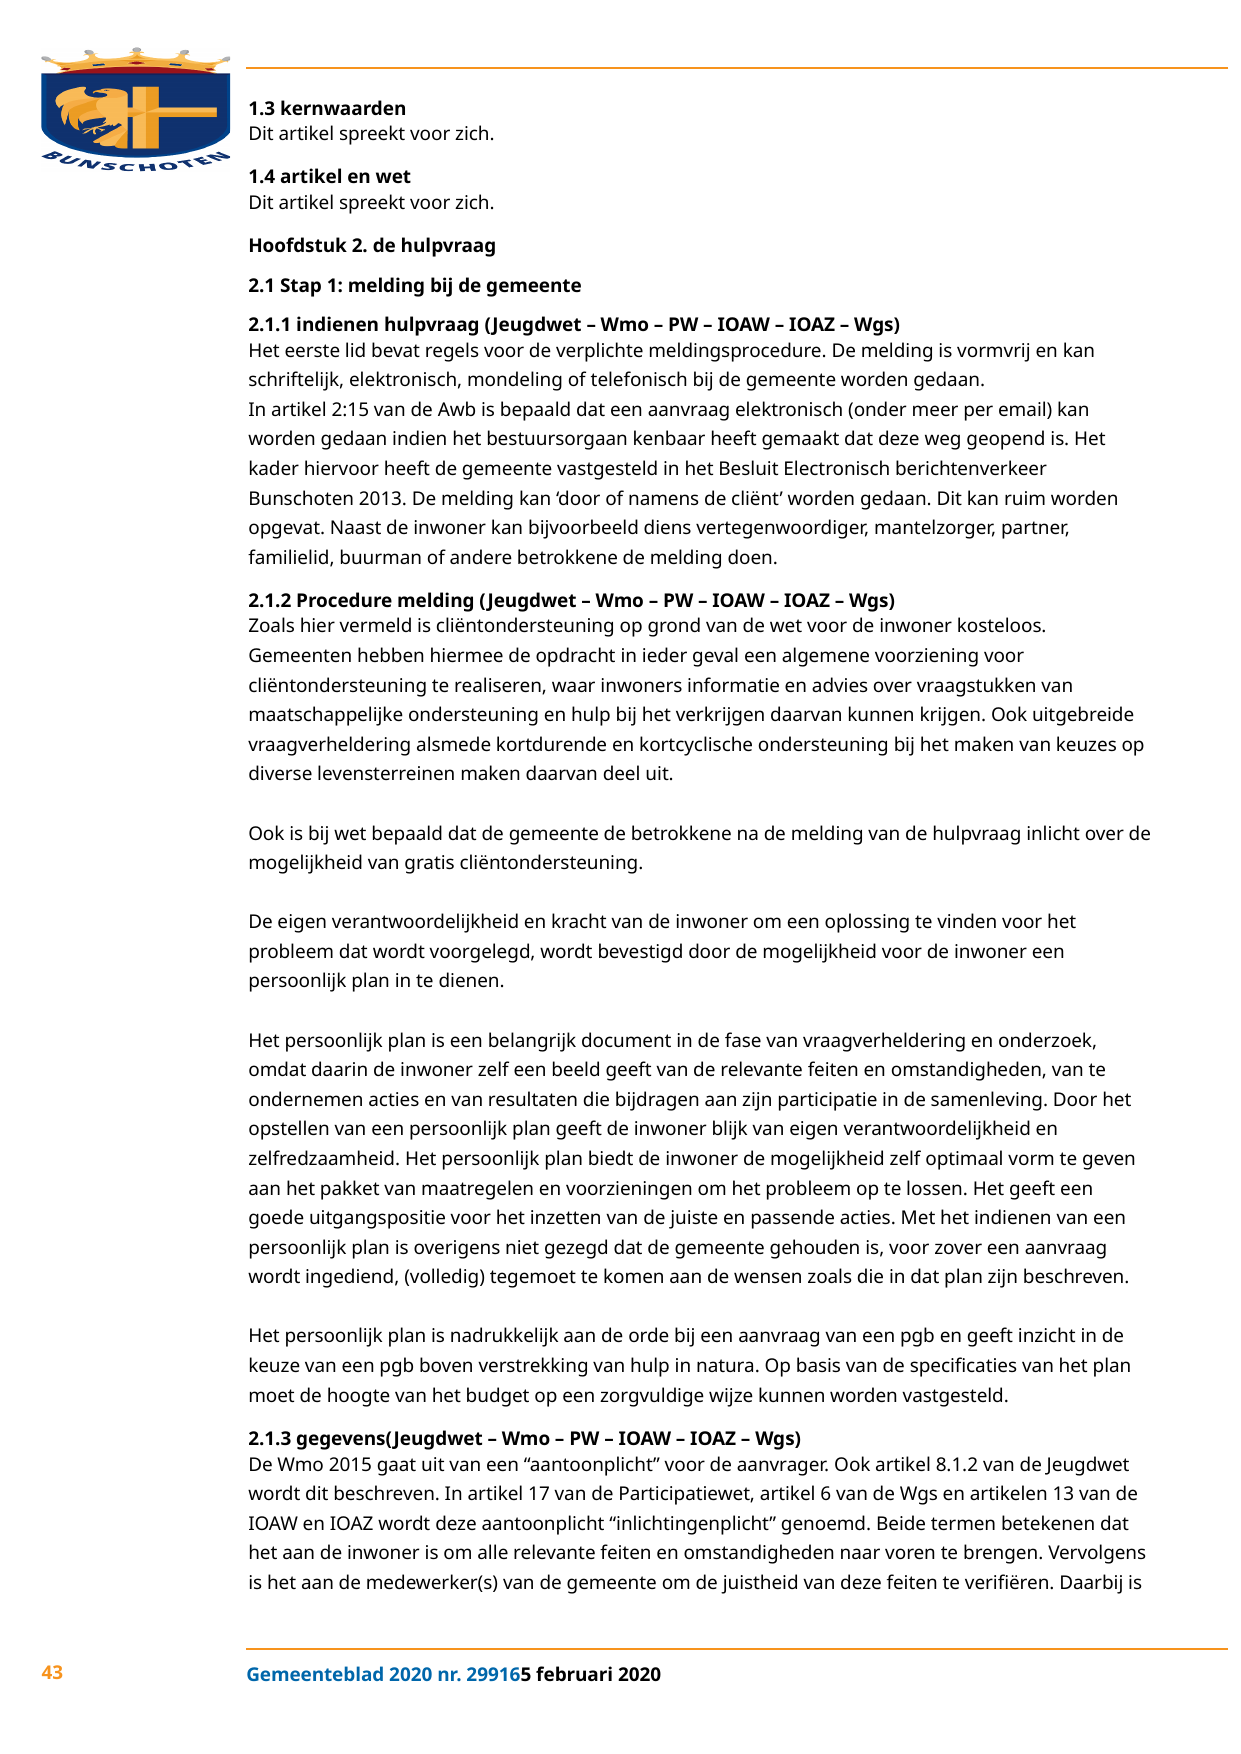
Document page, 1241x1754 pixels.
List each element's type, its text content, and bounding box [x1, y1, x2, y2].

text Hoofdstuk 2. de hulpvraag [248, 232, 1152, 258]
text De eigen verantwoordelijkheid en kracht van de inwoner om een oplossing te vinden voor het probleem dat wordt voorgelegd, wordt bevestigd door de mogelijkheid voor de inwoner een persoonlijk plan in te dienen. [248, 908, 1152, 993]
text 1.4 artikel en wet [248, 164, 1152, 189]
text De Wmo 2015 gaat uit van een “aantoonplicht” voor de aanvrager. Ook artikel 8.1.2 van de Jeugdwet wordt dit beschreven. In artikel 17 van de Participatiewet, artikel 6 van de Wgs en artikelen 13 van de IOAW en IOAZ wordt deze aantoonplicht “inlichtingenplicht” genoemd. Beide termen betekenen dat het aan de inwoner is om alle relevante feiten en omstandigheden naar voren te brengen. Vervolgens is het aan de medewerker(s) van de gemeente om de juistheid van deze feiten te verifiëren. Daarbij is [248, 1451, 1152, 1595]
text Dit artikel spreekt voor zich. [248, 121, 1152, 146]
text 2.1.2 Procedure melding (Jeugdwet – Wmo – PW – IOAW – IOAZ – Wgs) [248, 587, 1152, 613]
text Ook is bij wet bepaald dat de gemeente de betrokkene na de melding van de hulpvraag inlicht over de mogelijkheid van gratis cliëntondersteuning. [248, 820, 1152, 875]
text 1.3 kernwaarden [248, 95, 1152, 121]
text 2.1 Stap 1: melding bij de gemeente [248, 272, 1152, 297]
text Het eerste lid bevat regels voor de verplichte meldingsprocedure. De melding is vormvrij en kan schriftelijk, elektronisch, mondeling of telefonisch bij de gemeente worden gedaan. [248, 337, 1152, 392]
text Het persoonlijk plan is een belangrijk document in de fase van vraagverheldering en onderzoek, omdat daarin de inwoner zelf een beeld geeft van de relevante feiten en omstandigheden, van te ondernemen acties en van resultaten die bijdragen aan zijn participatie in de samenleving. Door het opstellen van een persoonlijk plan geeft de inwoner blijk van eigen verantwoordelijkheid en zelfredzaamheid. Het persoonlijk plan biedt de inwoner de mogelijkheid zelf optimaal vorm te geven aan het pakket van maatregelen en voorzieningen om het probleem op te lossen. Het geeft een goede uitgangspositie voor het inzetten van de juiste en passende acties. Met het indienen van een persoonlijk plan is overigens niet gezegd dat de gemeente gehouden is, voor zover een aanvraag wordt ingediend, (volledig) tegemoet te komen aan de wensen zoals die in dat plan zijn beschreven. [248, 1027, 1152, 1289]
text Het persoonlijk plan is nadrukkelijk aan de orde bij een aanvraag van een pgb en geeft inzicht in de keuze van een pgb boven verstrekking van hulp in natura. Op basis van de specificaties van het plan moet de hoogte van het budget op een zorgvuldige wijze kunnen worden vastgesteld. [248, 1323, 1152, 1408]
text 2.1.3 gegevens(Jeugdwet – Wmo – PW – IOAW – IOAZ – Wgs) [248, 1425, 1152, 1451]
text Dit artikel spreekt voor zich. [248, 189, 1152, 215]
picture [41, 47, 231, 172]
text Zoals hier vermeld is cliëntondersteuning op grond van de wet voor de inwoner kosteloos. Gemeenten hebben hiermee de opdracht in ieder geval een algemene voorziening voor cliëntondersteuning te realiseren, waar inwoners informatie en advies over vraagstukken van maatschappelijke ondersteuning en hulp bij het verkrijgen daarvan kunnen krijgen. Ook uitgebreide vraagverheldering alsmede kortdurende en kortcyclische ondersteuning bij het maken van keuzes op diverse levensterreinen maken daarvan deel uit. [248, 613, 1152, 786]
text 2.1.1 indienen hulpvraag (Jeugdwet – Wmo – PW – IOAW – IOAZ – Wgs) [248, 311, 1152, 337]
text In artikel 2:15 van de Awb is bepaald dat een aanvraag elektronisch (onder meer per email) kan worden gedaan indien het bestuursorgaan kenbaar heeft gemaakt dat deze weg geopend is. Het kader hiervoor heeft de gemeente vastgesteld in het Besluit Electronisch berichtenverkeer Bunschoten 2013. De melding kan ‘door of namens de cliënt’ worden gedaan. Dit kan ruim worden opgevat. Naast de inwoner kan bijvoorbeeld diens vertegenwoordiger, mantelzorger, partner, familielid, buurman of andere betrokkene de melding doen. [248, 396, 1152, 569]
